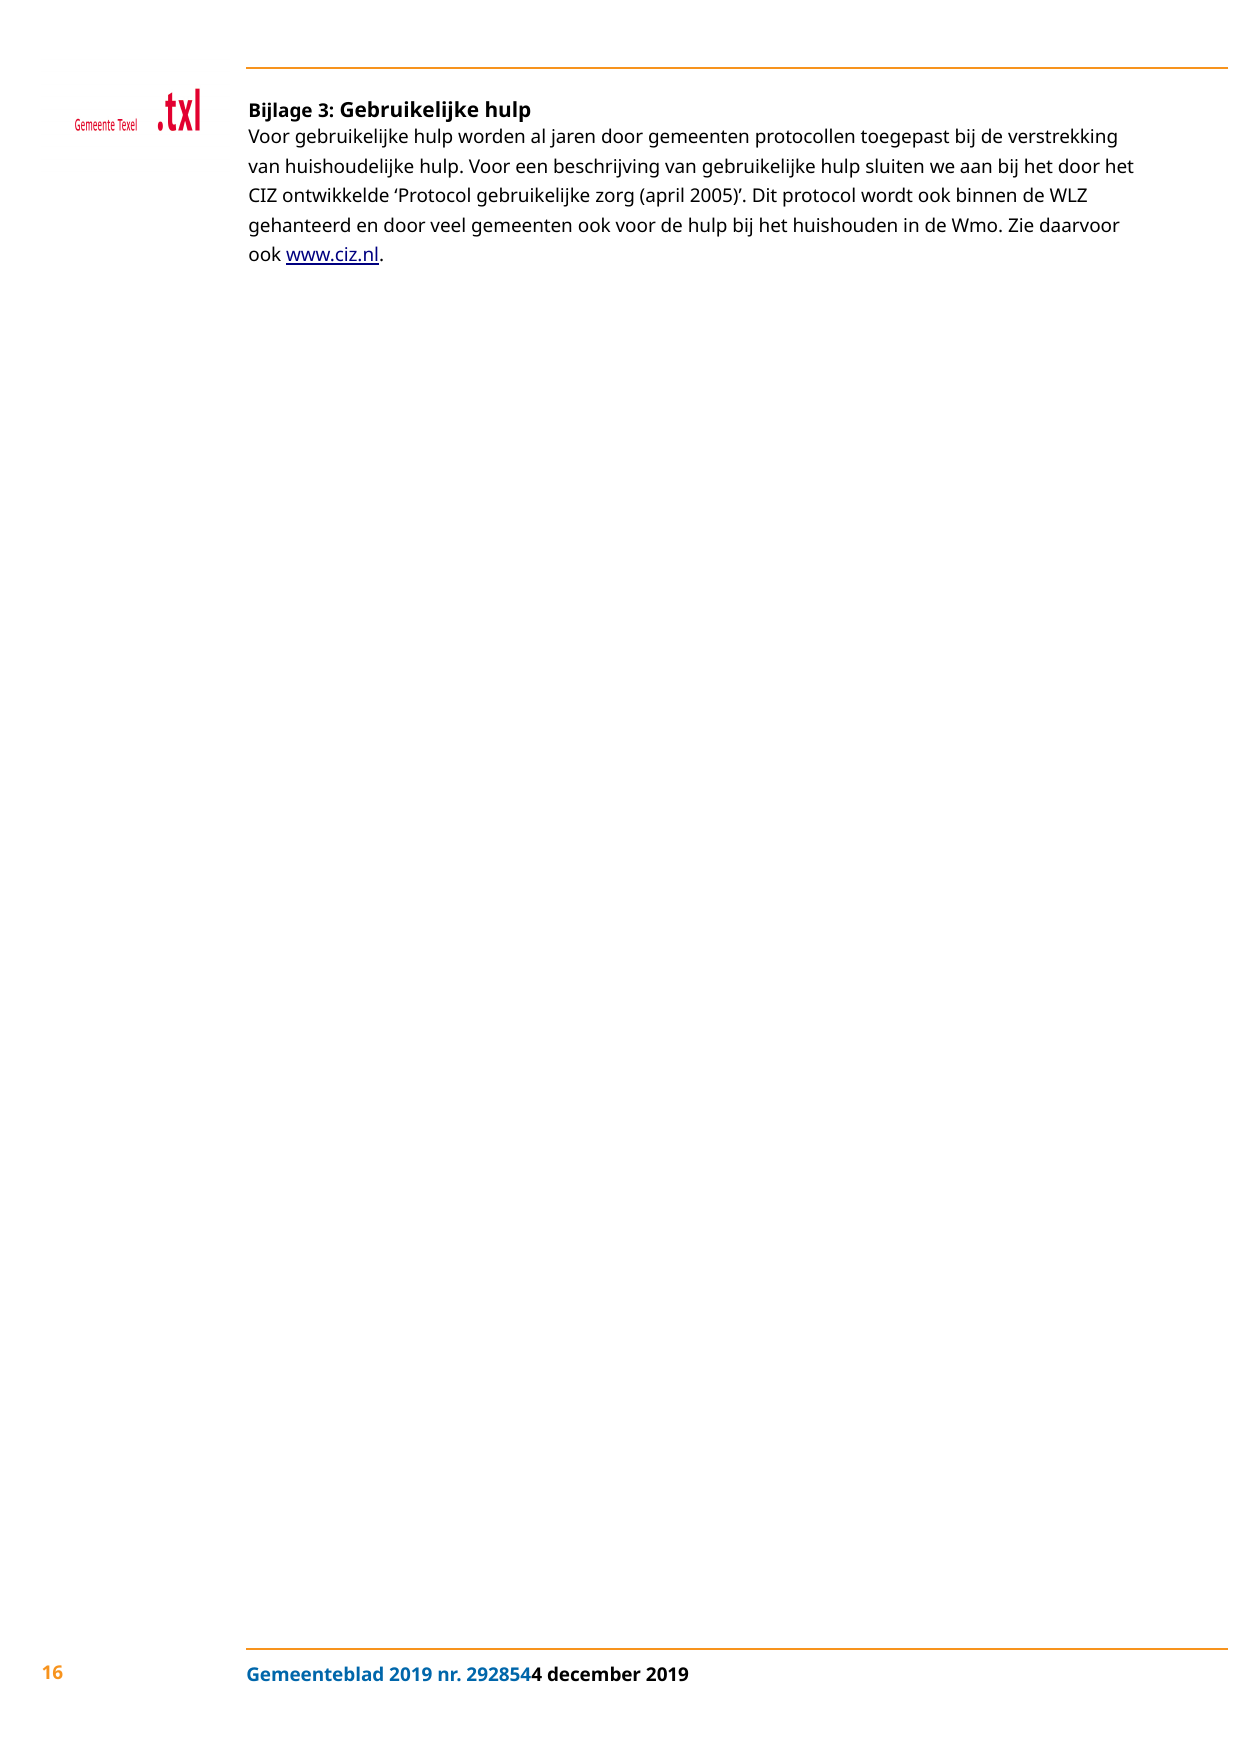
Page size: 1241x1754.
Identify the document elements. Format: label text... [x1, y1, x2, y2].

text Bijlage 3: Gebruikelijke hulp [248, 95, 1152, 123]
text Voor gebruikelijke hulp worden al jaren door gemeenten protocollen toegepast bij de verstrekking van huishoudelijke hulp. Voor een beschrijving van gebruikelijke hulp sluiten we aan bij het door het CIZ ontwikkelde ‘Protocol gebruikelijke zorg (april 2005)’. Dit protocol wordt ook binnen de WLZ gehanteerd en door veel gemeenten ook voor de hulp bij het huishouden in de Wmo. Zie daarvoor ook www.ciz.nl. [248, 123, 1152, 267]
picture [41, 47, 231, 172]
